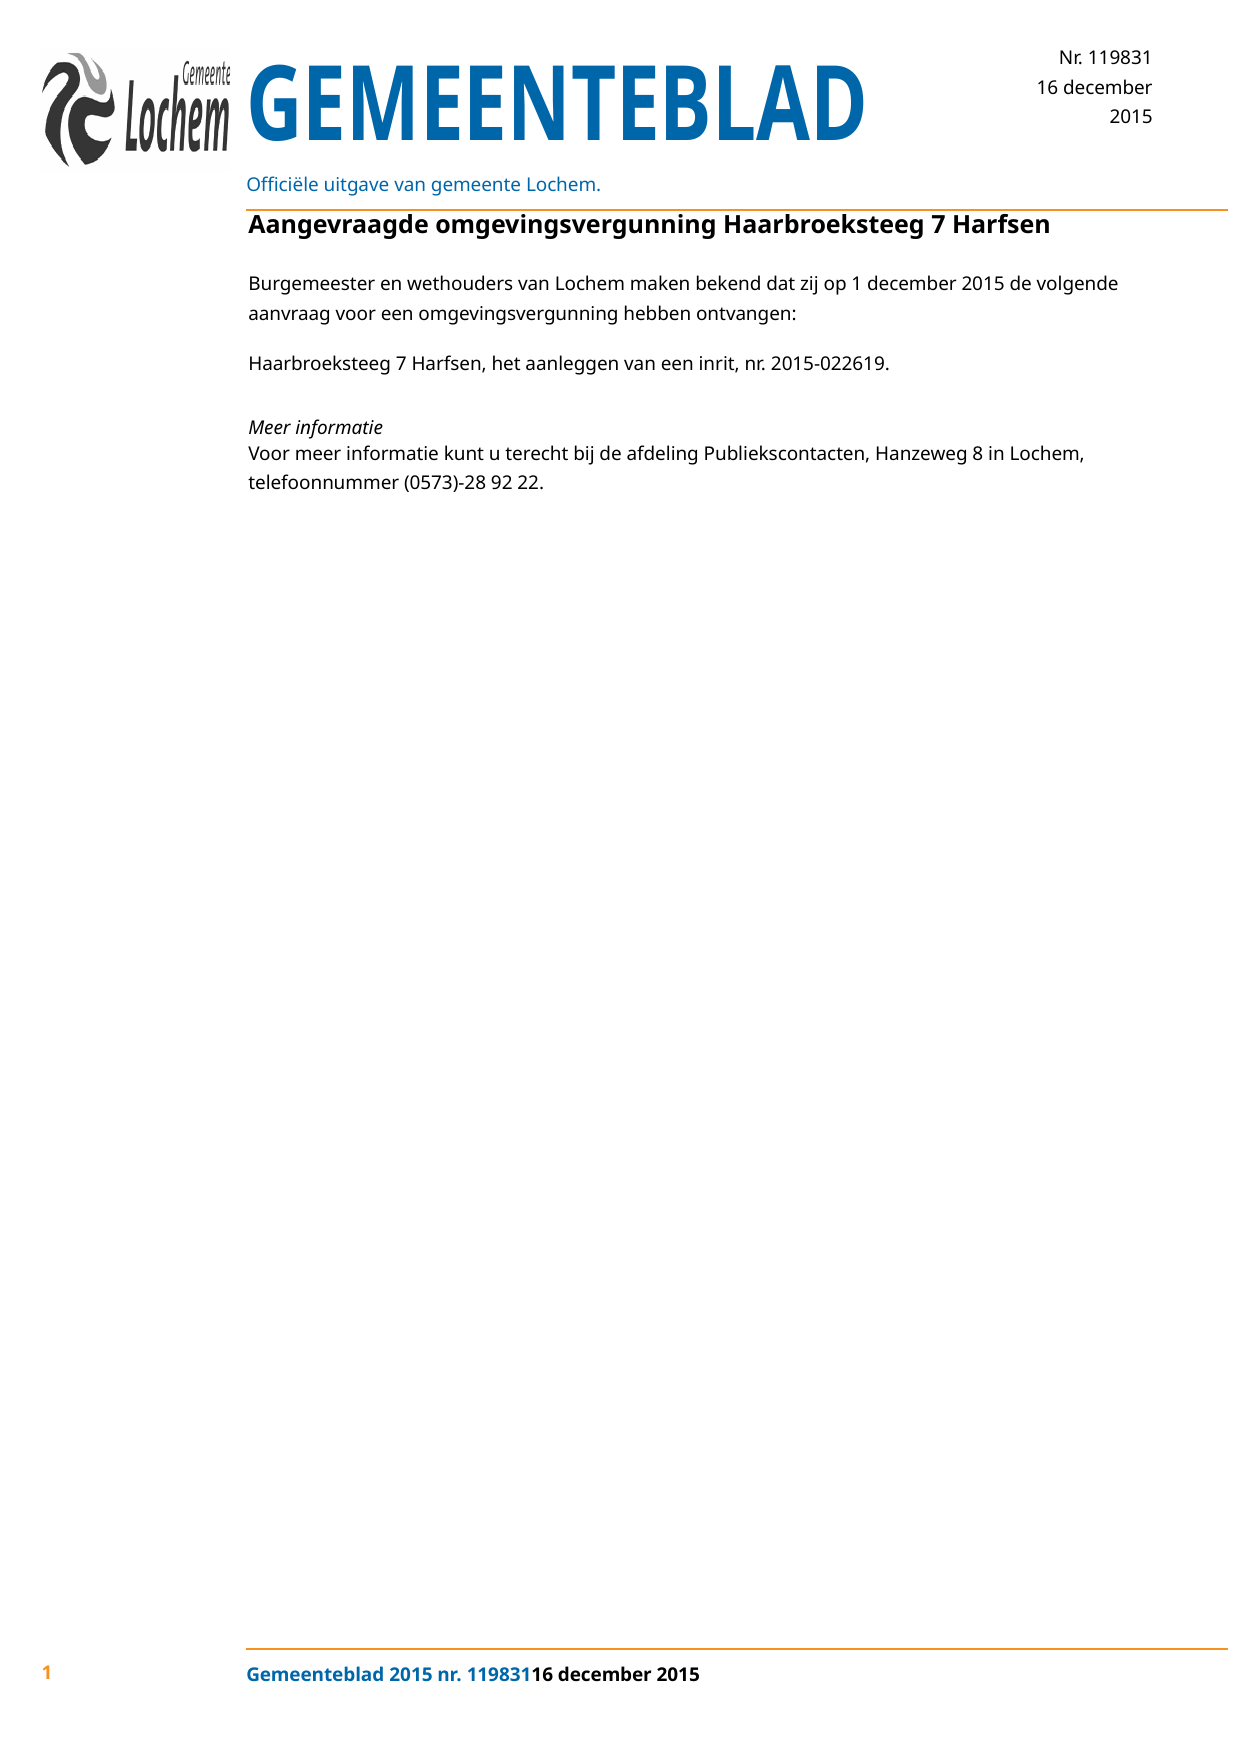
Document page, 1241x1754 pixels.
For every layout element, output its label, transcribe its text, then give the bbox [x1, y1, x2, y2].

text Voor meer informatie kunt u terecht bij de afdeling Publiekscontacten, Hanzeweg 8 in Lochem, telefoonnummer (0573)-28 92 22. [248, 440, 1152, 495]
text Haarbroeksteeg 7 Harfsen, het aanleggen van een inrit, nr. 2015-022619. [248, 350, 1152, 376]
text Burgemeester en wethouders van Lochem maken bekend dat zij op 1 december 2015 de volgende aanvraag voor een omgevingsvergunning hebben ontvangen: [248, 270, 1152, 326]
text Aangevraagde omgevingsvergunning Haarbroeksteeg 7 Harfsen [248, 211, 1152, 241]
text Meer informatie [248, 414, 1152, 440]
picture [41, 47, 231, 172]
